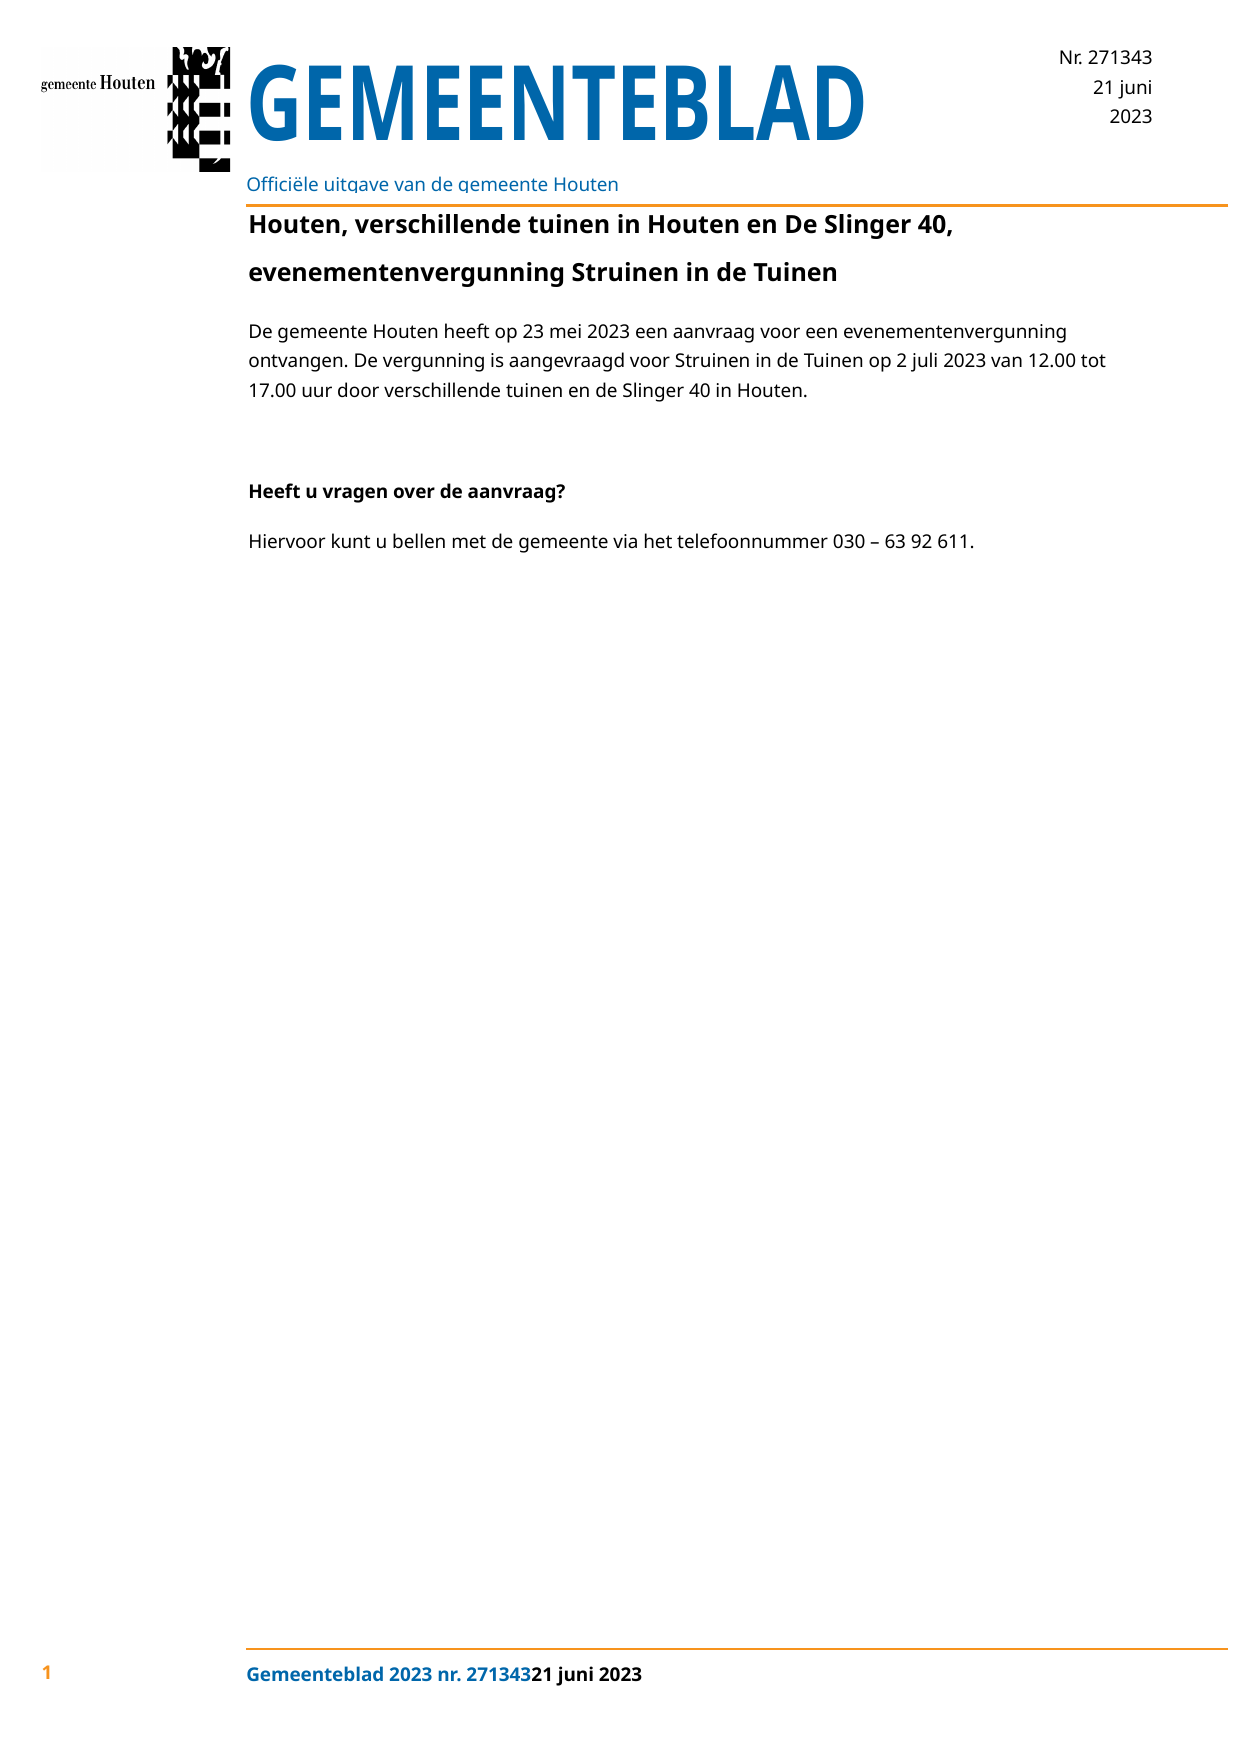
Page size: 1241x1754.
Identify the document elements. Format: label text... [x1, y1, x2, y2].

text De gemeente Houten heeft op 23 mei 2023 een aanvraag voor een evenementenvergunning ontvangen. De vergunning is aangevraagd voor Struinen in de Tuinen op 2 juli 2023 van 12.00 tot 17.00 uur door verschillende tuinen en de Slinger 40 in Houten. [248, 318, 1152, 403]
text Heeft u vragen over de aanvraag? [248, 478, 1152, 504]
text Houten, verschillende tuinen in Houten en De Slinger 40, evenementenvergunning Struinen in de Tuinen [248, 207, 1152, 288]
text Hiervoor kunt u bellen met de gemeente via het telefoonnummer 030 – 63 92 611. [248, 528, 1152, 554]
picture [41, 47, 231, 172]
